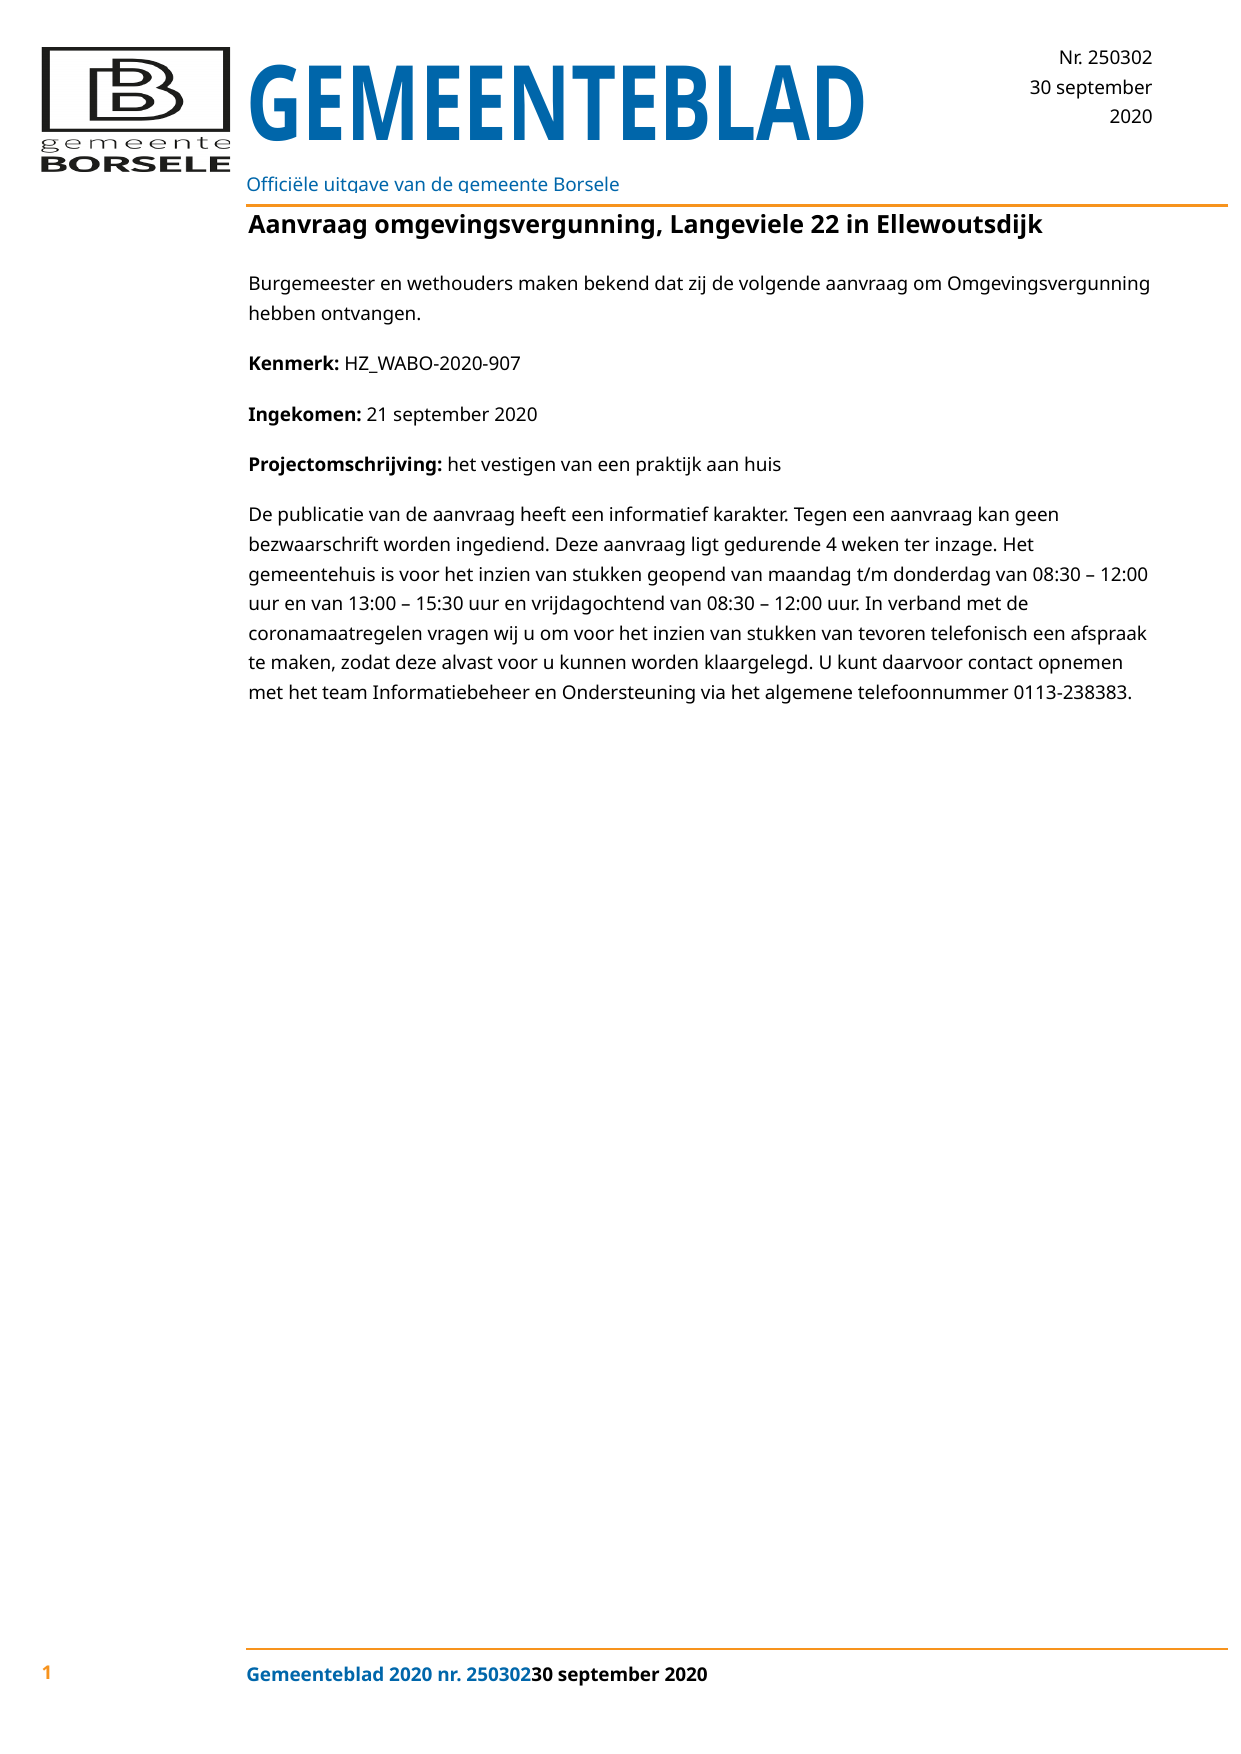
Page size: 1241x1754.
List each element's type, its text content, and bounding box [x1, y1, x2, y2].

text Projectomschrijving: het vestigen van een praktijk aan huis [248, 451, 1152, 477]
text Kenmerk: HZ_WABO-2020-907 [248, 350, 1152, 376]
picture [41, 47, 231, 172]
text De publicatie van de aanvraag heeft een informatief karakter. Tegen een aanvraag kan geen bezwaarschrift worden ingediend. Deze aanvraag ligt gedurende 4 weken ter inzage. Het gemeentehuis is voor het inzien van stukken geopend van maandag t/m donderdag van 08:30 – 12:00 uur en van 13:00 – 15:30 uur en vrijdagochtend van 08:30 – 12:00 uur. In verband met de coronamaatregelen vragen wij u om voor het inzien van stukken van tevoren telefonisch een afspraak te maken, zodat deze alvast voor u kunnen worden klaargelegd. U kunt daarvoor contact opnemen met het team Informatiebeheer en Ondersteuning via het algemene telefoonnummer 0113-238383. [248, 502, 1152, 705]
text Aanvraag omgevingsvergunning, Langeviele 22 in Ellewoutsdijk [248, 207, 1152, 241]
text Ingekomen: 21 september 2020 [248, 401, 1152, 426]
text Burgemeester en wethouders maken bekend dat zij de volgende aanvraag om Omgevingsvergunning hebben ontvangen. [248, 270, 1152, 326]
